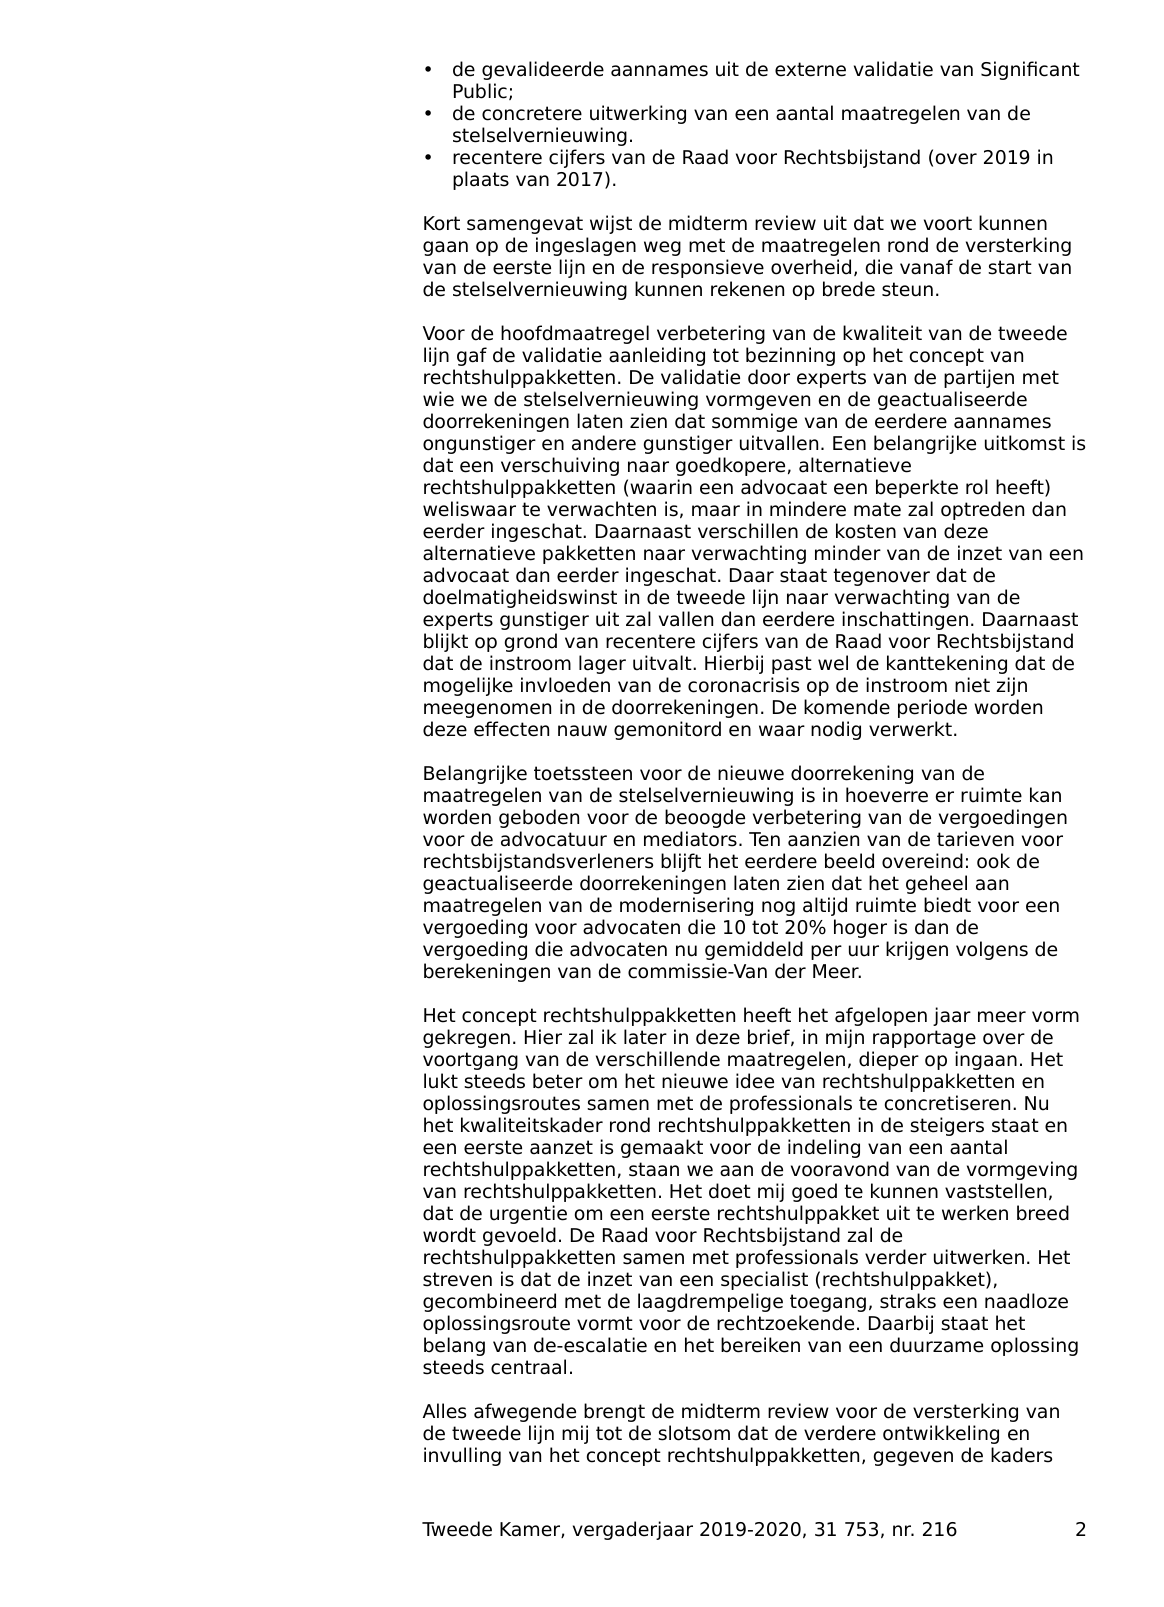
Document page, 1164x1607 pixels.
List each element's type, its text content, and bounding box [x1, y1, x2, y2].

text Voor de hoofdmaatregel verbetering van de kwaliteit van de tweede lijn gaf de validatie aanleiding tot bezinning op het concept van rechtshulppakketten. De validatie door experts van de partijen met wie we de stelselvernieuwing vormgeven en de geactualiseerde doorrekeningen laten zien dat sommige van de eerdere aannames ongunstiger en andere gunstiger uitvallen. Een belangrijke uitkomst is dat een verschuiving naar goedkopere, alternatieve rechtshulppakketten (waarin een advocaat een beperkte rol heeft) weliswaar te verwachten is, maar in mindere mate zal optreden dan eerder ingeschat. Daarnaast verschillen de kosten van deze alternatieve pakketten naar verwachting minder van de inzet van een advocaat dan eerder ingeschat. Daar staat tegenover dat de doelmatigheidswinst in de tweede lijn naar verwachting van de experts gunstiger uit zal vallen dan eerdere inschattingen. Daarnaast blijkt op grond van recentere cijfers van de Raad voor Rechtsbijstand dat de instroom lager uitvalt. Hierbij past wel de kanttekening dat de mogelijke invloeden van de coronacrisis op de instroom niet zijn meegenomen in de doorrekeningen. De komende periode worden deze effecten nauw gemonitord en waar nodig verwerkt. [422, 323, 1087, 741]
text Belangrijke toetssteen voor de nieuwe doorrekening van de maatregelen van de stelselvernieuwing is in hoeverre er ruimte kan worden geboden voor de beoogde verbetering van de vergoedingen voor de advocatuur en mediators. Ten aanzien van de tarieven voor rechtsbijstandsverleners blijft het eerdere beeld overeind: ook de geactualiseerde doorrekeningen laten zien dat het geheel aan maatregelen van de modernisering nog altijd ruimte biedt voor een vergoeding voor advocaten die 10 tot 20% hoger is dan de vergoeding die advocaten nu gemiddeld per uur krijgen volgens de berekeningen van de commissie-Van der Meer. [422, 763, 1087, 983]
text Het concept rechtshulppakketten heeft het afgelopen jaar meer vorm gekregen. Hier zal ik later in deze brief, in mijn rapportage over de voortgang van de verschillende maatregelen, dieper op ingaan. Het lukt steeds beter om het nieuwe idee van rechtshulppakketten en oplossingsroutes samen met de professionals te concretiseren. Nu het kwaliteitskader rond rechtshulppakketten in de steigers staat en een eerste aanzet is gemaakt voor de indeling van een aantal rechtshulppakketten, staan we aan de vooravond van de vormgeving van rechtshulppakketten. Het doet mij goed te kunnen vaststellen, dat de urgentie om een eerste rechtshulppakket uit te werken breed wordt gevoeld. De Raad voor Rechtsbijstand zal de rechtshulppakketten samen met professionals verder uitwerken. Het streven is dat de inzet van een specialist (rechtshulppakket), gecombineerd met de laagdrempelige toegang, straks een naadloze oplossingsroute vormt voor de rechtzoekende. Daarbij staat het belang van de-escalatie en het bereiken van een duurzame oplossing steeds centraal. [422, 1005, 1087, 1379]
text Alles afwegende brengt de midterm review voor de versterking van de tweede lijn mij tot de slotsom dat de verdere ontwikkeling en invulling van het concept rechtshulppakketten, gegeven de kaders [422, 1401, 1087, 1467]
text • de concretere uitwerking van een aantal maatregelen van de stelselvernieuwing. [422, 103, 1087, 147]
text • de gevalideerde aannames uit de externe validatie van Significant Public; [422, 59, 1087, 103]
text • recentere cijfers van de Raad voor Rechtsbijstand (over 2019 in plaats van 2017). [422, 147, 1087, 191]
text Kort samengevat wijst de midterm review uit dat we voort kunnen gaan op de ingeslagen weg met de maatregelen rond de versterking van de eerste lijn en de responsieve overheid, die vanaf de start van de stelselvernieuwing kunnen rekenen op brede steun. [422, 213, 1087, 301]
